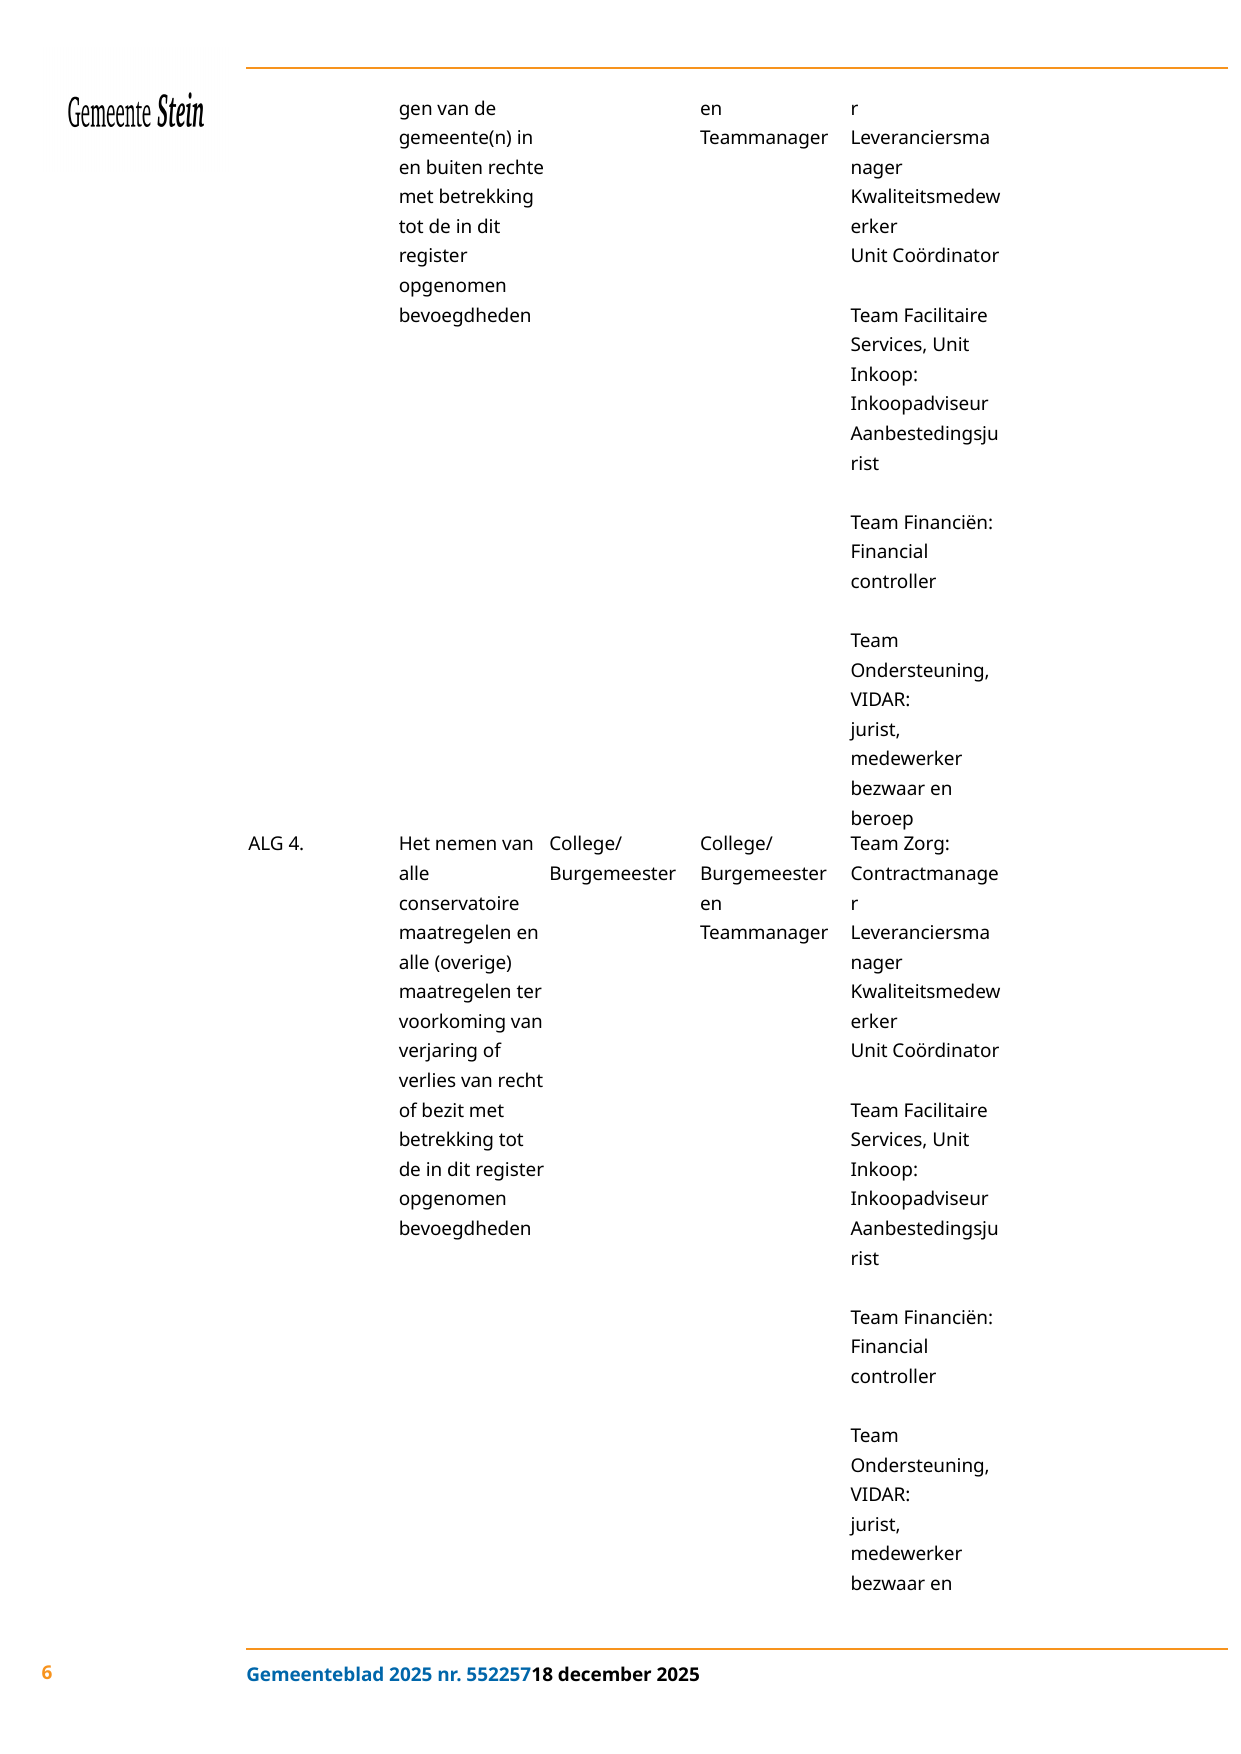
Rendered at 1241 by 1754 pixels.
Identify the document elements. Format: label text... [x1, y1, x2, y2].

table_cell r Leveranciersmanager Kwaliteitsmedewerker Unit Coördinator Team Facilitaire Services, Unit Inkoop: Inkoopadviseur Aanbestedingsjurist Team Financiën: Financial controller Team Ondersteuning, VIDAR: jurist, medewerker bezwaar en beroep [850, 95, 1001, 831]
picture [41, 47, 231, 172]
table_cell gen van de gemeente(n) in en buiten rechte met betrekking tot de in dit register opgenomen bevoegdheden [399, 95, 549, 831]
table_cell College/ Burgemeester [549, 831, 700, 1596]
table_cell ALG 4. [248, 831, 398, 1596]
table_cell [248, 95, 398, 831]
table_cell [1001, 95, 1152, 831]
table_cell Team Zorg: Contractmanager Leveranciersmanager Kwaliteitsmedewerker Unit Coördinator Team Facilitaire Services, Unit Inkoop: Inkoopadviseur Aanbestedingsjurist Team Financiën: Financial controller Team Ondersteuning, VIDAR: jurist, medewerker bezwaar en [850, 831, 1001, 1596]
table_cell [1001, 831, 1152, 1596]
table_cell [549, 95, 700, 831]
table_cell en Teammanager [700, 95, 850, 831]
table_cell Het nemen van alle conservatoire maatregelen en alle (overige) maatregelen ter voorkoming van verjaring of verlies van recht of bezit met betrekking tot de in dit register opgenomen bevoegdheden [399, 831, 549, 1596]
table_cell College/ Burgemeester en Teammanager [700, 831, 850, 1596]
